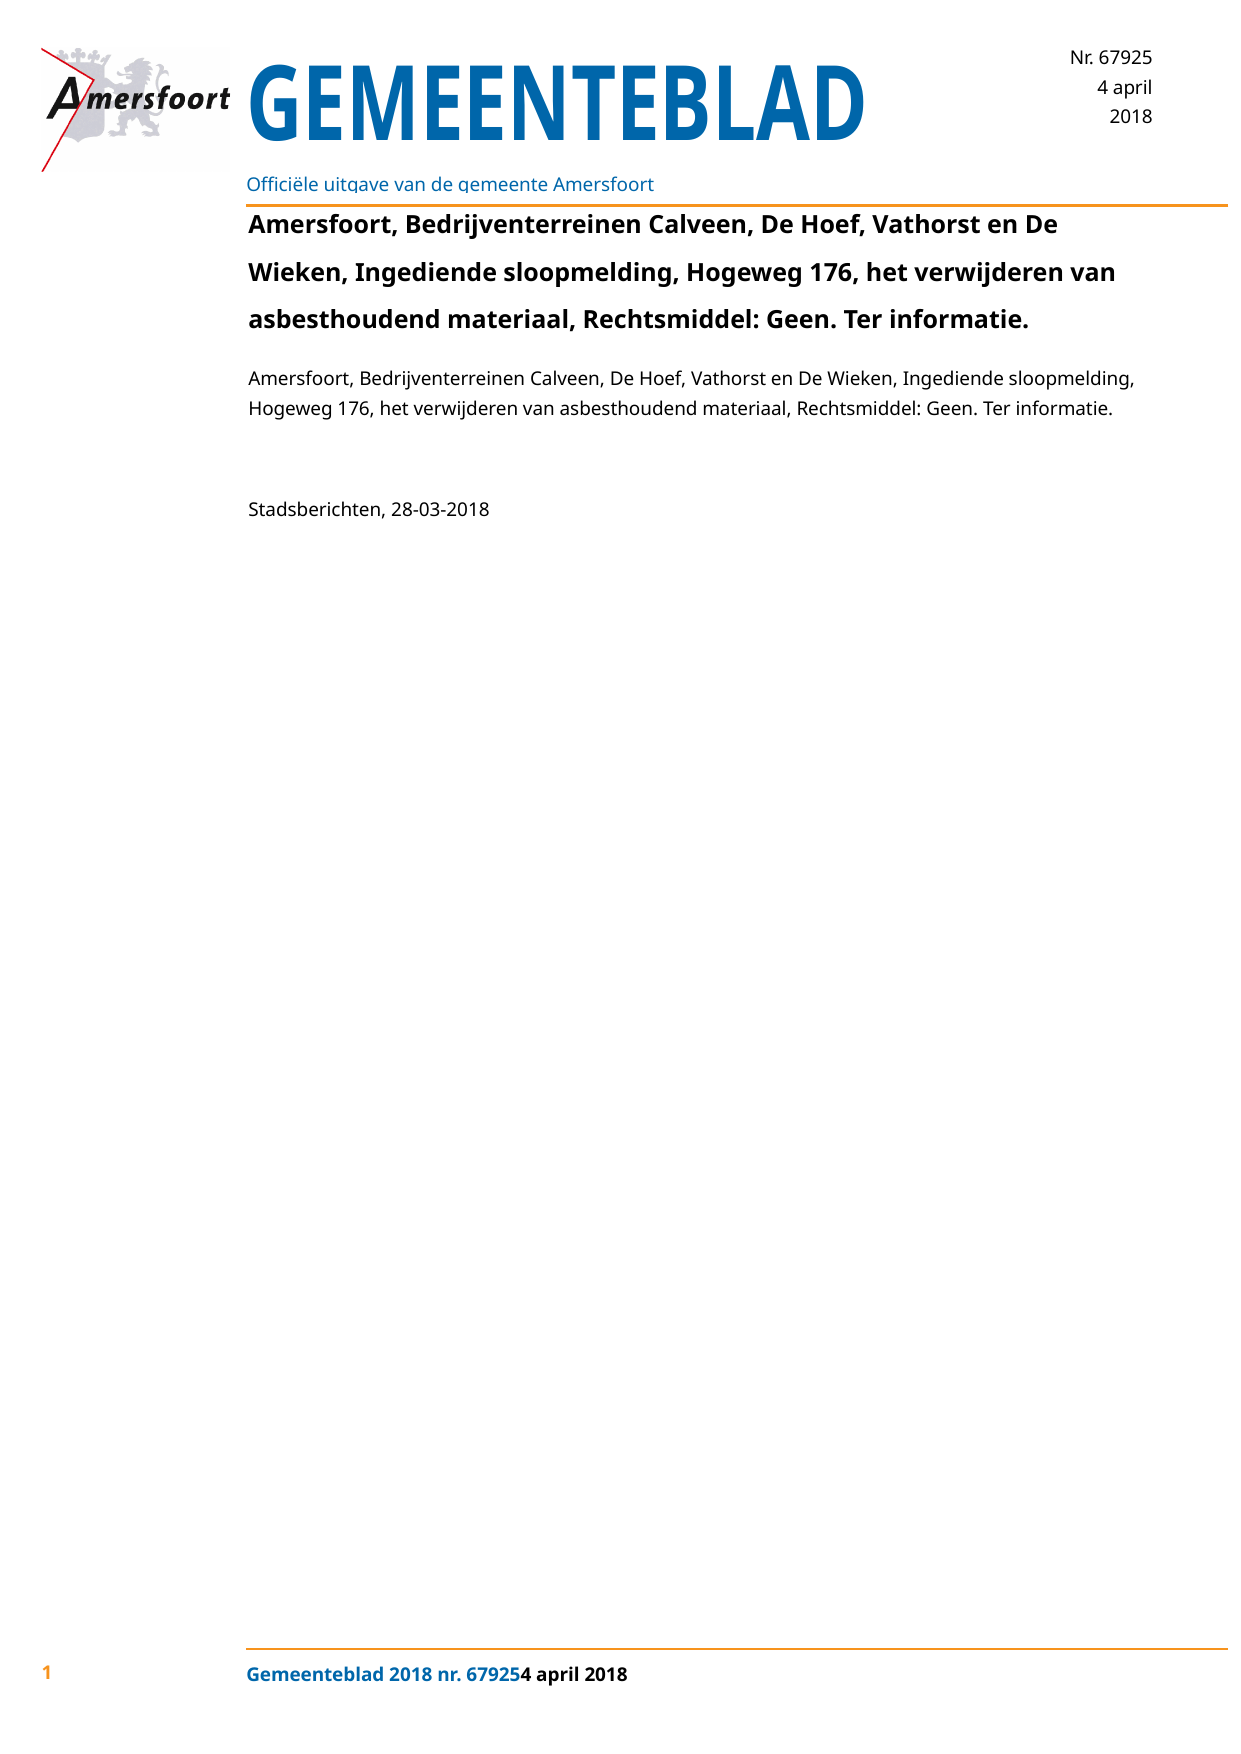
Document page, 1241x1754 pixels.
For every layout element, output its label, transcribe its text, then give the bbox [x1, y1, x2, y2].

picture [41, 47, 231, 172]
text Stadsberichten, 28-03-2018 [248, 496, 1152, 522]
text Amersfoort, Bedrijventerreinen Calveen, De Hoef, Vathorst en De Wieken, Ingediende sloopmelding, Hogeweg 176, het verwijderen van asbesthoudend materiaal, Rechtsmiddel: Geen. Ter informatie. [248, 366, 1152, 421]
text Amersfoort, Bedrijventerreinen Calveen, De Hoef, Vathorst en De Wieken, Ingediende sloopmelding, Hogeweg 176, het verwijderen van asbesthoudend materiaal, Rechtsmiddel: Geen. Ter informatie. [248, 207, 1152, 336]
